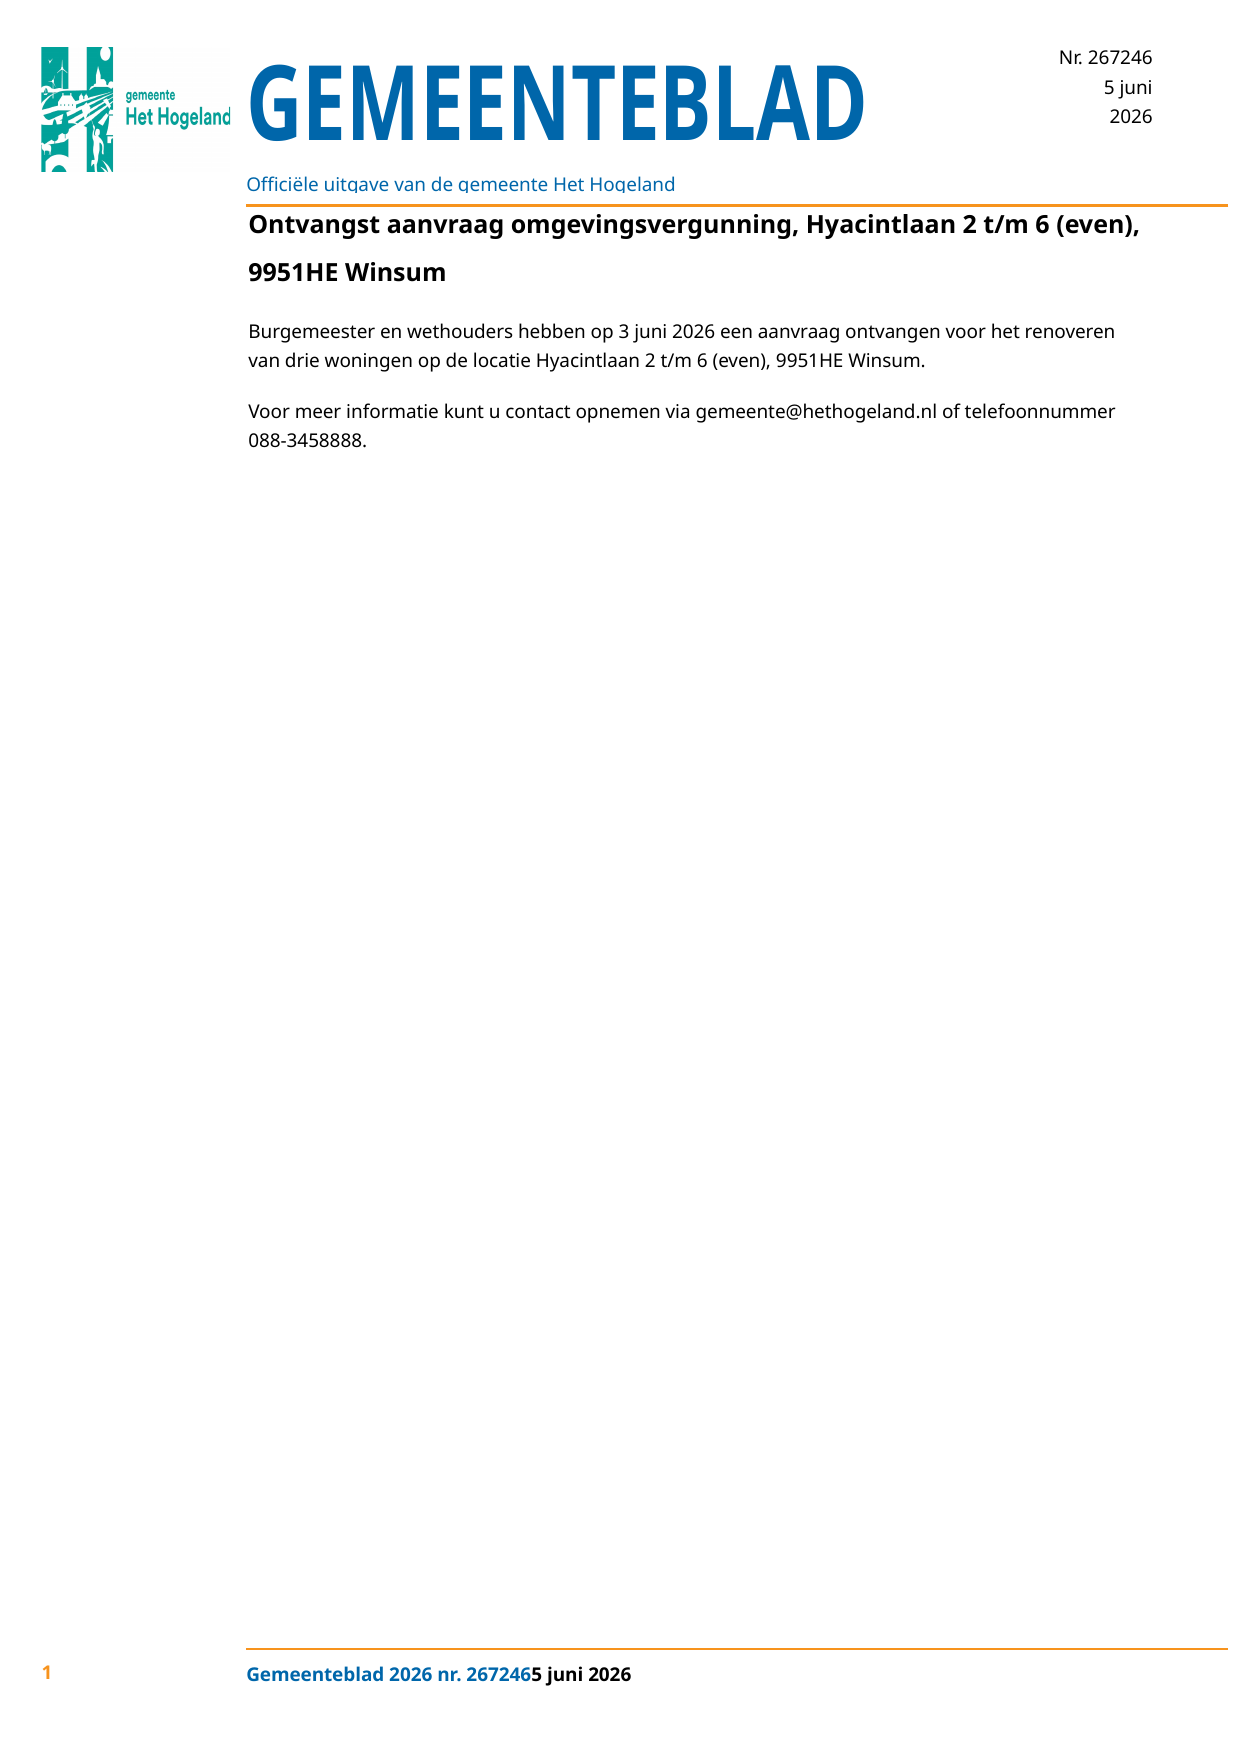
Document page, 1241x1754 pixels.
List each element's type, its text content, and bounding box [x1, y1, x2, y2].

text Burgemeester en wethouders hebben op 3 juni 2026 een aanvraag ontvangen voor het renoveren van drie woningen op de locatie Hyacintlaan 2 t/m 6 (even), 9951HE Winsum. [248, 318, 1152, 373]
text Ontvangst aanvraag omgevingsvergunning, Hyacintlaan 2 t/m 6 (even), 9951HE Winsum [248, 207, 1152, 288]
picture [41, 47, 231, 172]
text Voor meer informatie kunt u contact opnemen via gemeente@hethogeland.nl of telefoonnummer 088-3458888. [248, 398, 1152, 453]
